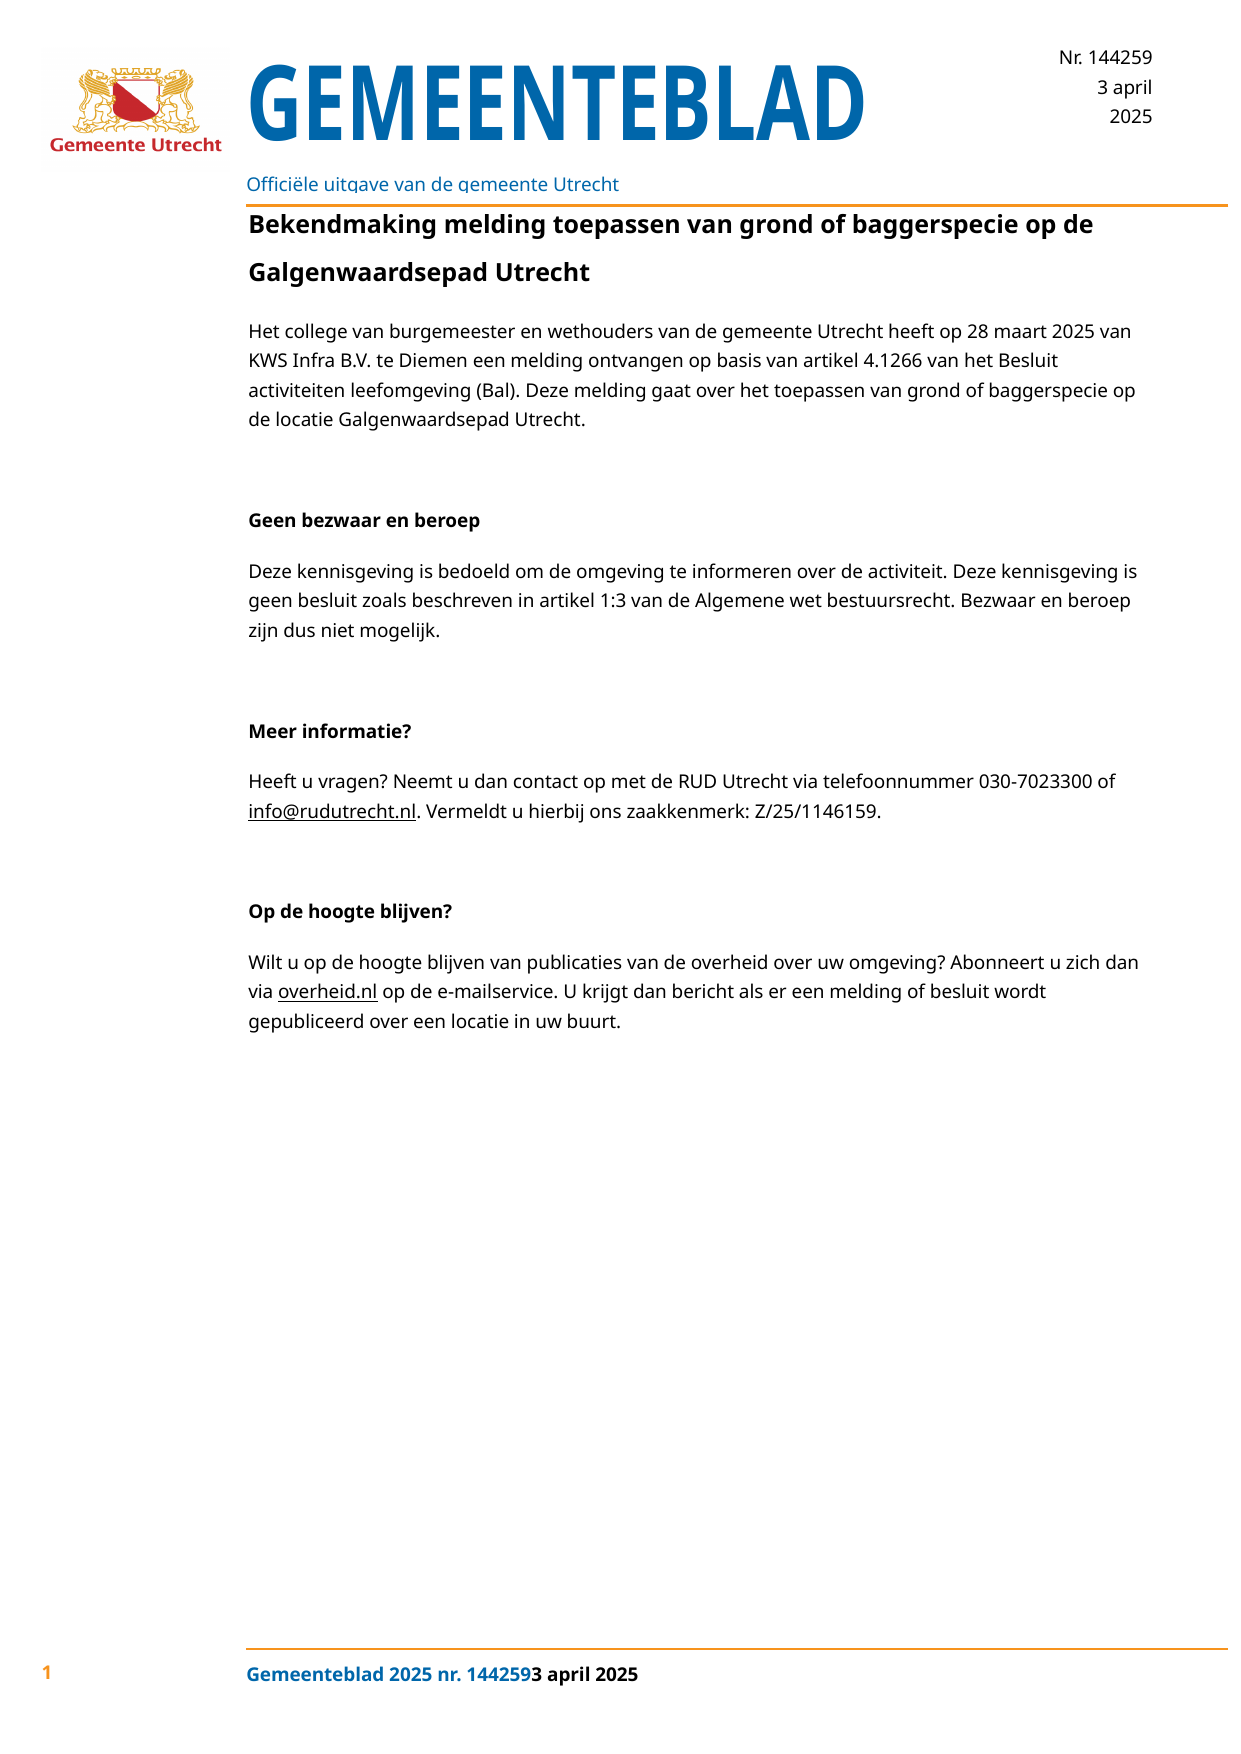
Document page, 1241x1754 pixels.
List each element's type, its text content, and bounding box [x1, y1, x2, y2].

picture [41, 47, 231, 172]
text Heeft u vragen? Neemt u dan contact op met de RUD Utrecht via telefoonnummer 030-7023300 of info@rudutrecht.nl. Vermeldt u hierbij ons zaakkenmerk: Z/25/1146159. [248, 768, 1152, 824]
text Deze kennisgeving is bedoeld om de omgeving te informeren over de activiteit. Deze kennisgeving is geen besluit zoals beschreven in artikel 1:3 van de Algemene wet bestuursrecht. Bezwaar en beroep zijn dus niet mogelijk. [248, 558, 1152, 643]
text Wilt u op de hoogte blijven van publicaties van de overheid over uw omgeving? Abonneert u zich dan via overheid.nl op de e-mailservice. U krijgt dan bericht als er een melding of besluit wordt gepubliceerd over een locatie in uw buurt. [248, 949, 1152, 1034]
text Meer informatie? [248, 718, 1152, 744]
text Geen bezwaar en beroep [248, 507, 1152, 533]
text Op de hoogte blijven? [248, 899, 1152, 924]
text Het college van burgemeester en wethouders van de gemeente Utrecht heeft op 28 maart 2025 van KWS Infra B.V. te Diemen een melding ontvangen op basis van artikel 4.1266 van het Besluit activiteiten leefomgeving (Bal). Deze melding gaat over het toepassen van grond of baggerspecie op de locatie Galgenwaardsepad Utrecht. [248, 318, 1152, 432]
text Bekendmaking melding toepassen van grond of baggerspecie op de Galgenwaardsepad Utrecht [248, 207, 1152, 288]
